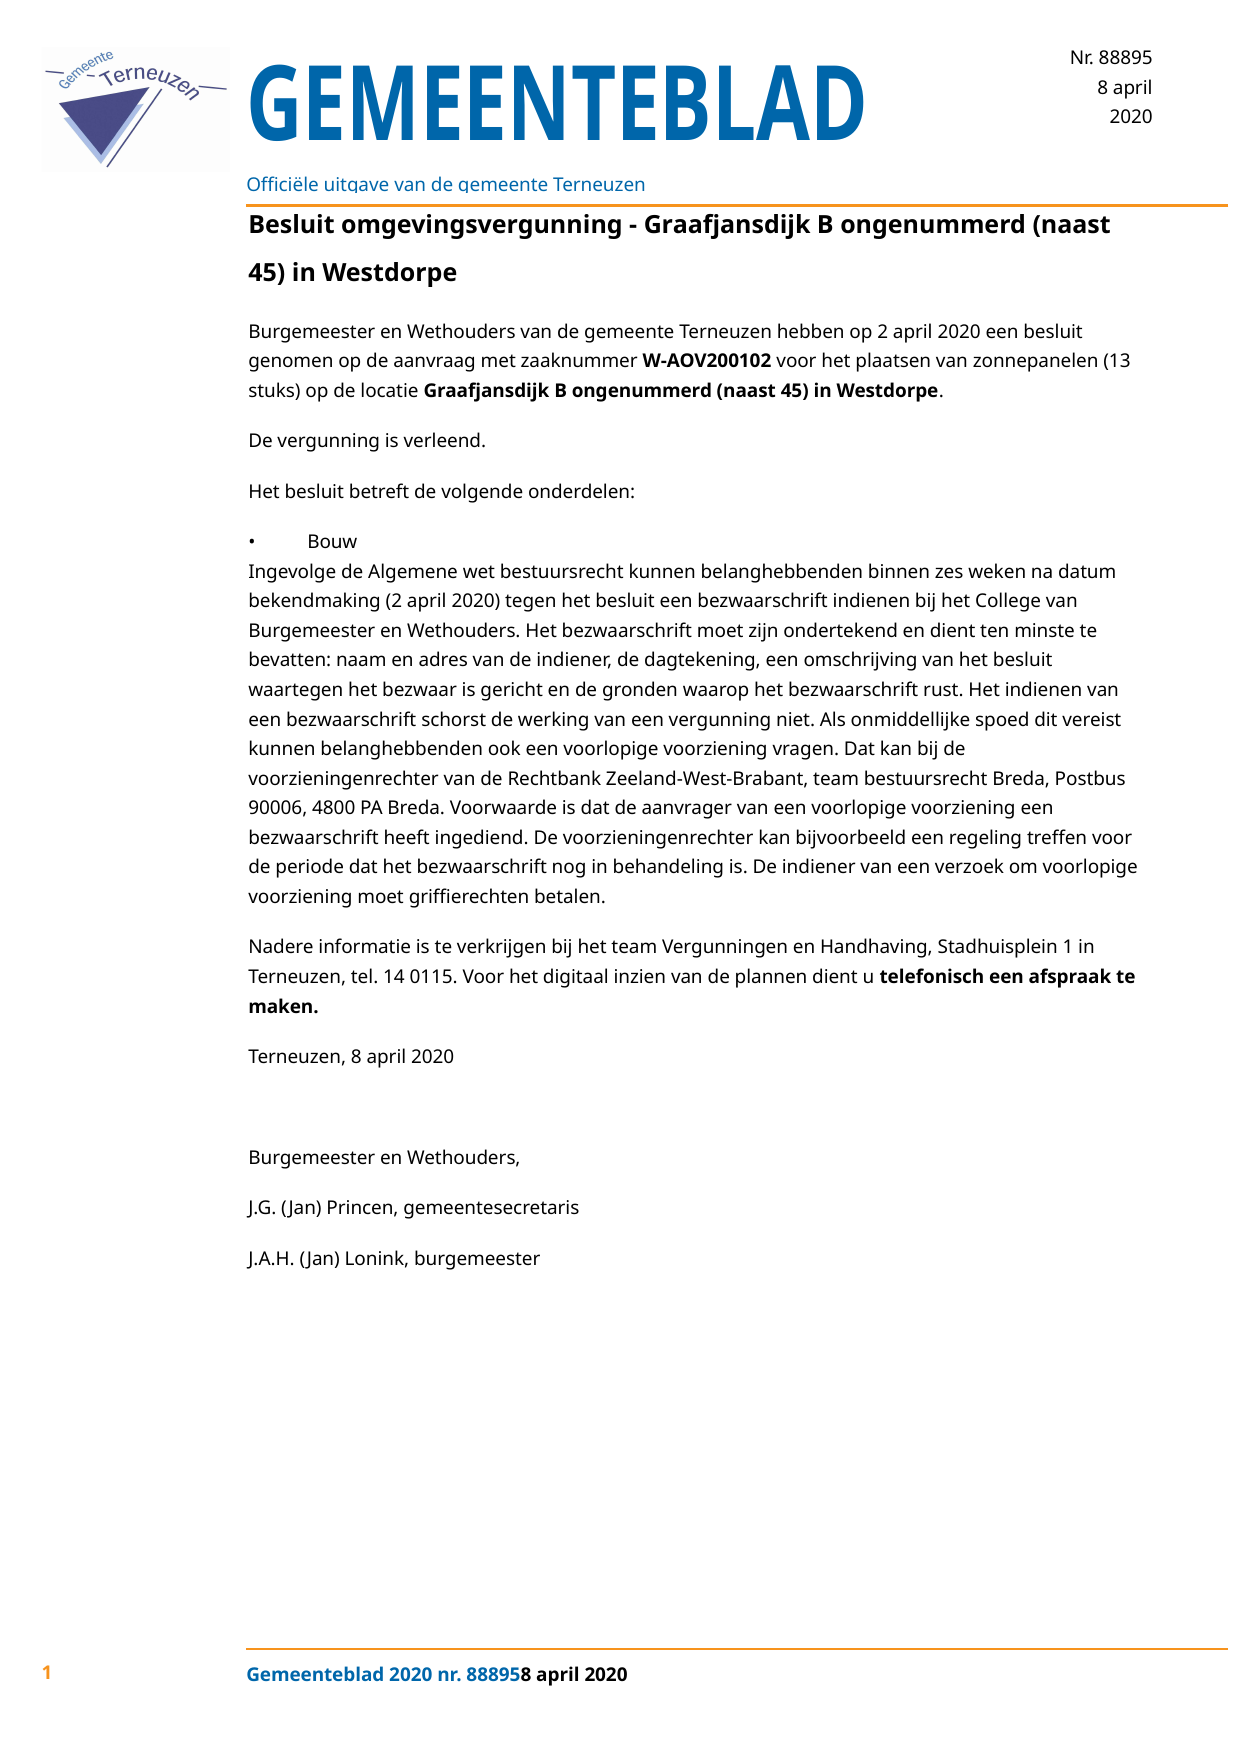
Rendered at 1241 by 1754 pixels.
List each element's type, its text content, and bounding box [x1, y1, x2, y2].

text Ingevolge de Algemene wet bestuursrecht kunnen belanghebbenden binnen zes weken na datum bekendmaking (2 april 2020) tegen het besluit een bezwaarschrift indienen bij het College van Burgemeester en Wethouders. Het bezwaarschrift moet zijn ondertekend en dient ten minste te bevatten: naam en adres van de indiener, de dagtekening, een omschrijving van het besluit waartegen het bezwaar is gericht en de gronden waarop het bezwaarschrift rust. Het indienen van een bezwaarschrift schorst de werking van een vergunning niet. Als onmiddellijke spoed dit vereist kunnen belanghebbenden ook een voorlopige voorziening vragen. Dat kan bij de voorzieningenrechter van de Rechtbank Zeeland-West-Brabant, team bestuursrecht Breda, Postbus 90006, 4800 PA Breda. Voorwaarde is dat de aanvrager van een voorlopige voorziening een bezwaarschrift heeft ingediend. De voorzieningenrechter kan bijvoorbeeld een regeling treffen voor de periode dat het bezwaarschrift nog in behandeling is. De indiener van een verzoek om voorlopige voorziening moet griffierechten betalen. [248, 558, 1152, 909]
text Terneuzen, 8 april 2020 [248, 1043, 1152, 1069]
text Burgemeester en Wethouders, [248, 1144, 1152, 1170]
text Nadere informatie is te verkrijgen bij het team Vergunningen en Handhaving, Stadhuisplein 1 in Terneuzen, tel. 14 0115. Voor het digitaal inzien van de plannen dient u telefonisch een afspraak te maken. [248, 934, 1152, 1019]
text Het besluit betreft de volgende onderdelen: [248, 478, 1152, 504]
text J.A.H. (Jan) Lonink, burgemeester [248, 1245, 1152, 1271]
text De vergunning is verleend. [248, 427, 1152, 453]
text Besluit omgevingsvergunning - Graafjansdijk B ongenummerd (naast 45) in Westdorpe [248, 207, 1152, 288]
list Bouw [248, 528, 1152, 554]
text J.G. (Jan) Princen, gemeentesecretaris [248, 1194, 1152, 1220]
picture [41, 47, 231, 172]
text Burgemeester en Wethouders van de gemeente Terneuzen hebben op 2 april 2020 een besluit genomen op de aanvraag met zaaknummer W-AOV200102 voor het plaatsen van zonnepanelen (13 stuks) op de locatie Graafjansdijk B ongenummerd (naast 45) in Westdorpe. [248, 318, 1152, 403]
